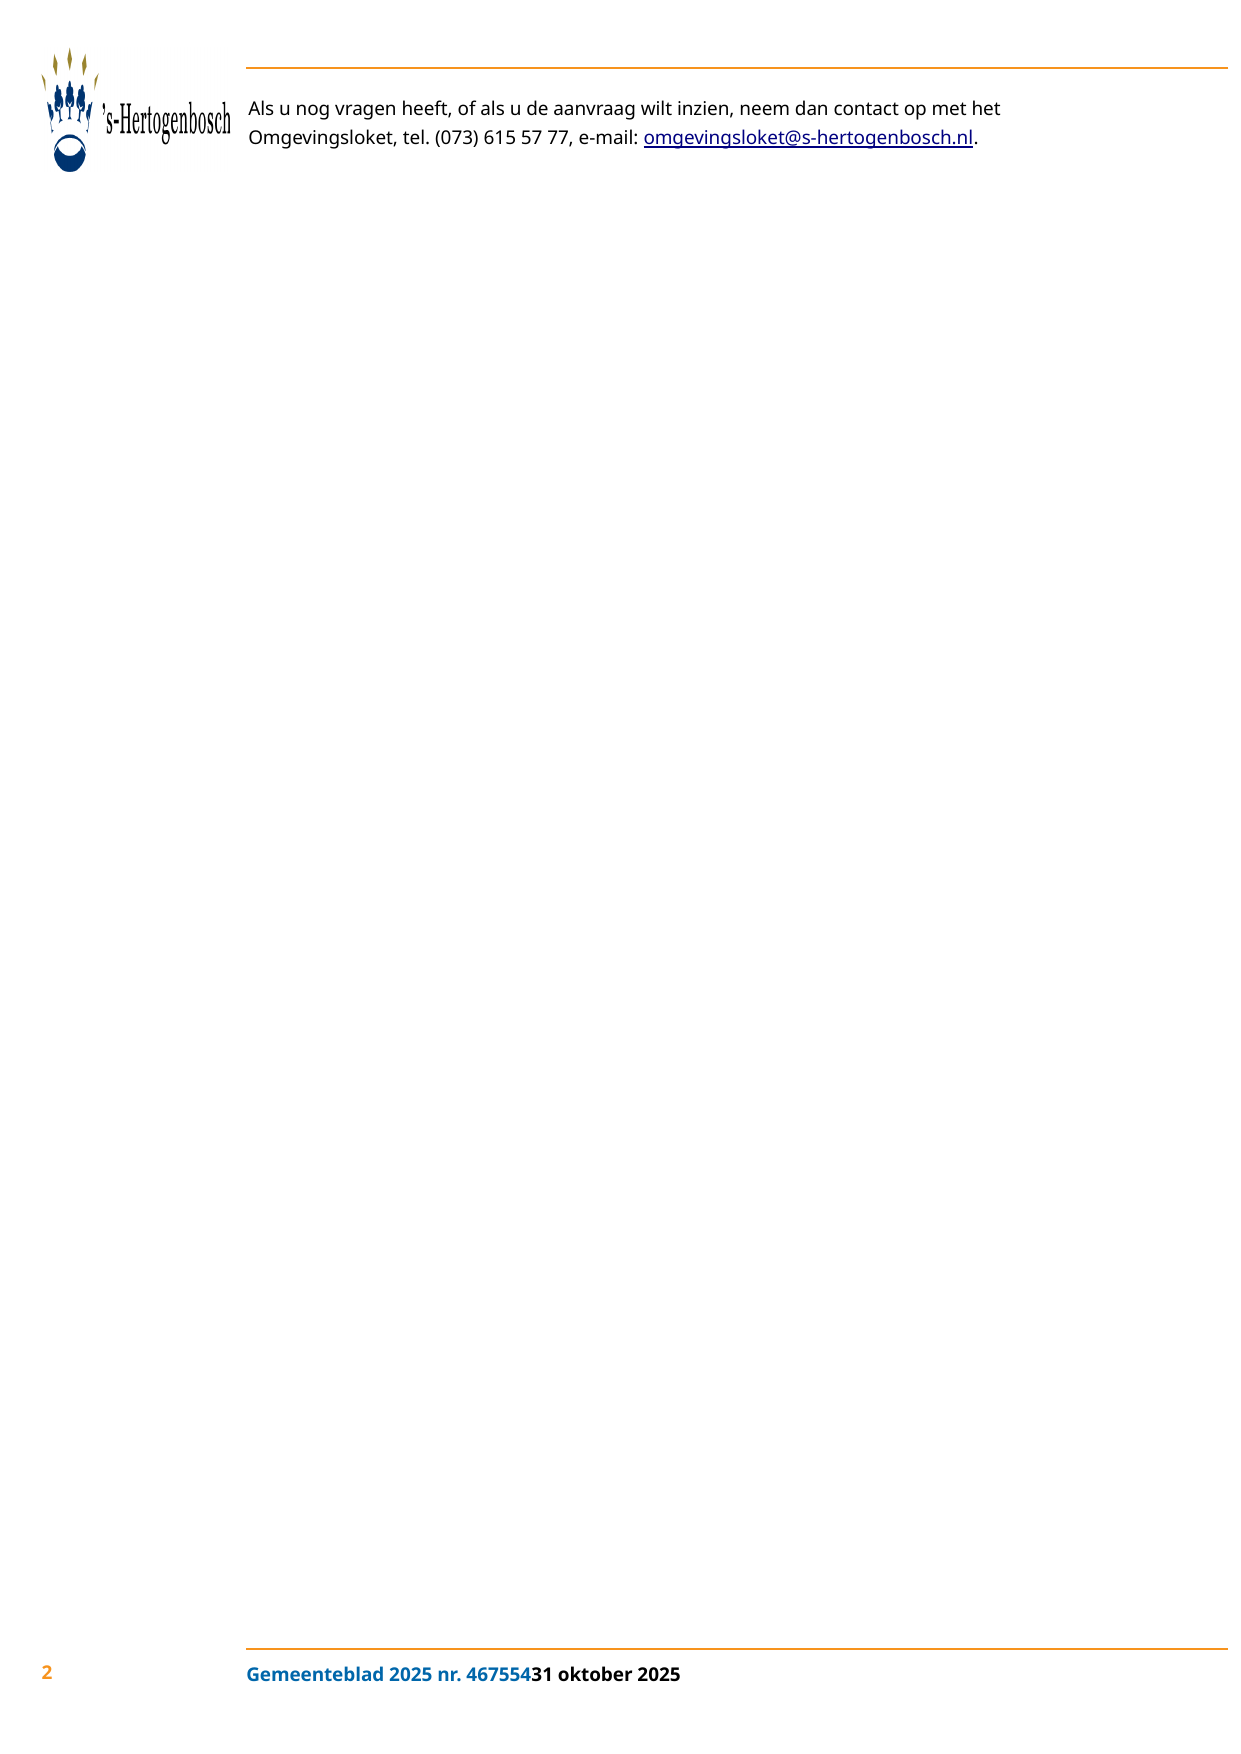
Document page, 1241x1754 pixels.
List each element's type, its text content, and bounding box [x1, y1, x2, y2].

text Als u nog vragen heeft, of als u de aanvraag wilt inzien, neem dan contact op met het Omgevingsloket, tel. (073) 615 57 77, e-mail: omgevingsloket@s-hertogenbosch.nl. [248, 95, 1152, 150]
picture [41, 47, 231, 172]
